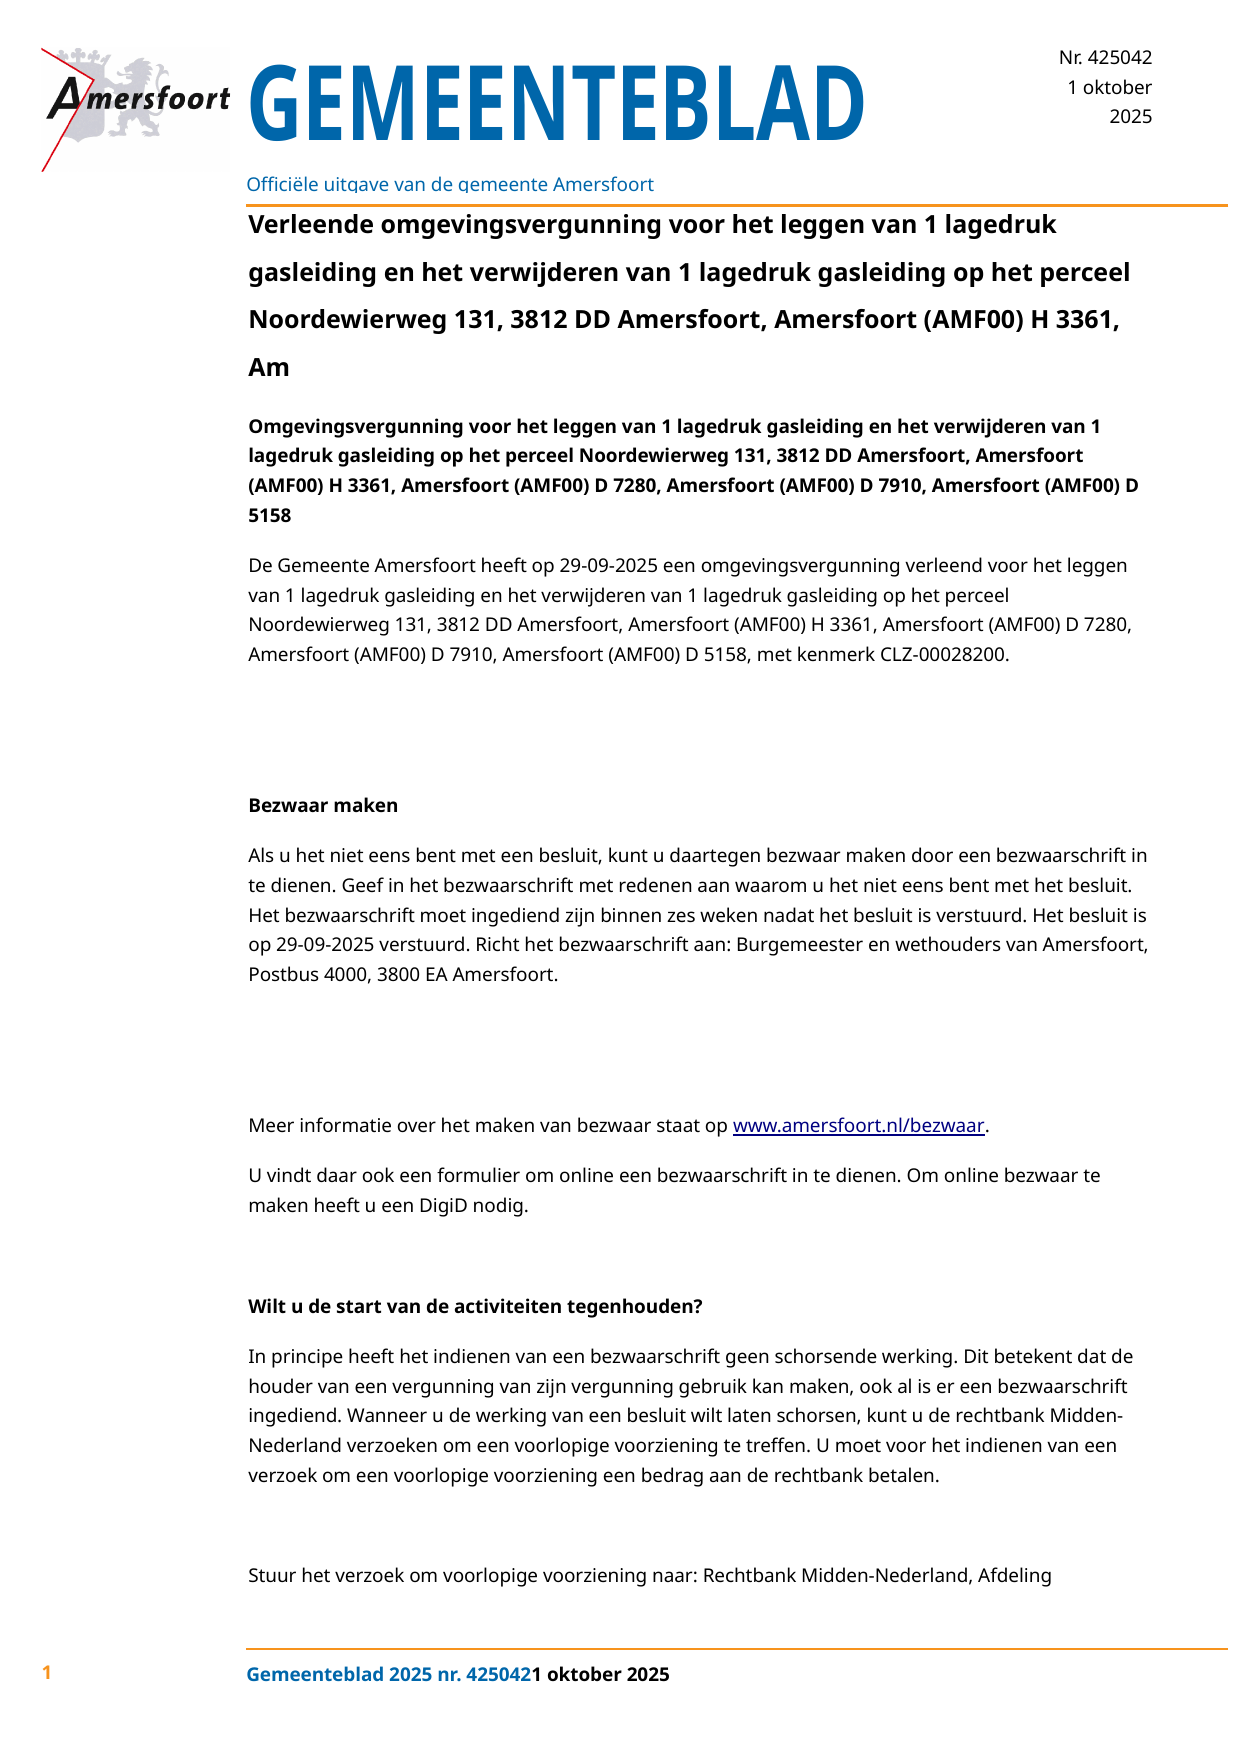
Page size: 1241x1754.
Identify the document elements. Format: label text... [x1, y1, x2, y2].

picture [41, 47, 231, 172]
text In principe heeft het indienen van een bezwaarschrift geen schorsende werking. Dit betekent dat de houder van een vergunning van zijn vergunning gebruik kan maken, ook al is er een bezwaarschrift ingediend. Wanneer u de werking van een besluit wilt laten schorsen, kunt u de rechtbank Midden-Nederland verzoeken om een voorlopige voorziening te treffen. U moet voor het indienen van een verzoek om een voorlopige voorziening een bedrag aan de rechtbank betalen. [248, 1343, 1152, 1488]
text Wilt u de start van de activiteiten tegenhouden? [248, 1293, 1152, 1319]
text Omgevingsvergunning voor het leggen van 1 lagedruk gasleiding en het verwijderen van 1 lagedruk gasleiding op het perceel Noordewierweg 131, 3812 DD Amersfoort, Amersfoort (AMF00) H 3361, Amersfoort (AMF00) D 7280, Amersfoort (AMF00) D 7910, Amersfoort (AMF00) D 5158 [248, 413, 1152, 528]
text U vindt daar ook een formulier om online een bezwaarschrift in te dienen. Om online bezwaar te maken heeft u een DigiD nodig. [248, 1163, 1152, 1218]
text Verleende omgevingsvergunning voor het leggen van 1 lagedruk gasleiding en het verwijderen van 1 lagedruk gasleiding op het perceel Noordewierweg 131, 3812 DD Amersfoort, Amersfoort (AMF00) H 3361, Am [248, 207, 1152, 384]
text Als u het niet eens bent met een besluit, kunt u daartegen bezwaar maken door een bezwaarschrift in te dienen. Geef in het bezwaarschrift met redenen aan waarom u het niet eens bent met het besluit. Het bezwaarschrift moet ingediend zijn binnen zes weken nadat het besluit is verstuurd. Het besluit is op 29-09-2025 verstuurd. Richt het bezwaarschrift aan: Burgemeester en wethouders van Amersfoort, Postbus 4000, 3800 EA Amersfoort. [248, 843, 1152, 987]
text Stuur het verzoek om voorlopige voorziening naar: Rechtbank Midden-Nederland, Afdeling [248, 1563, 1152, 1588]
text Meer informatie over het maken van bezwaar staat op www.amersfoort.nl/bezwaar. [248, 1112, 1152, 1138]
text Bezwaar maken [248, 792, 1152, 818]
text De Gemeente Amersfoort heeft op 29-09-2025 een omgevingsvergunning verleend voor het leggen van 1 lagedruk gasleiding en het verwijderen van 1 lagedruk gasleiding op het perceel Noordewierweg 131, 3812 DD Amersfoort, Amersfoort (AMF00) H 3361, Amersfoort (AMF00) D 7280, Amersfoort (AMF00) D 7910, Amersfoort (AMF00) D 5158, met kenmerk CLZ-00028200. [248, 552, 1152, 667]
